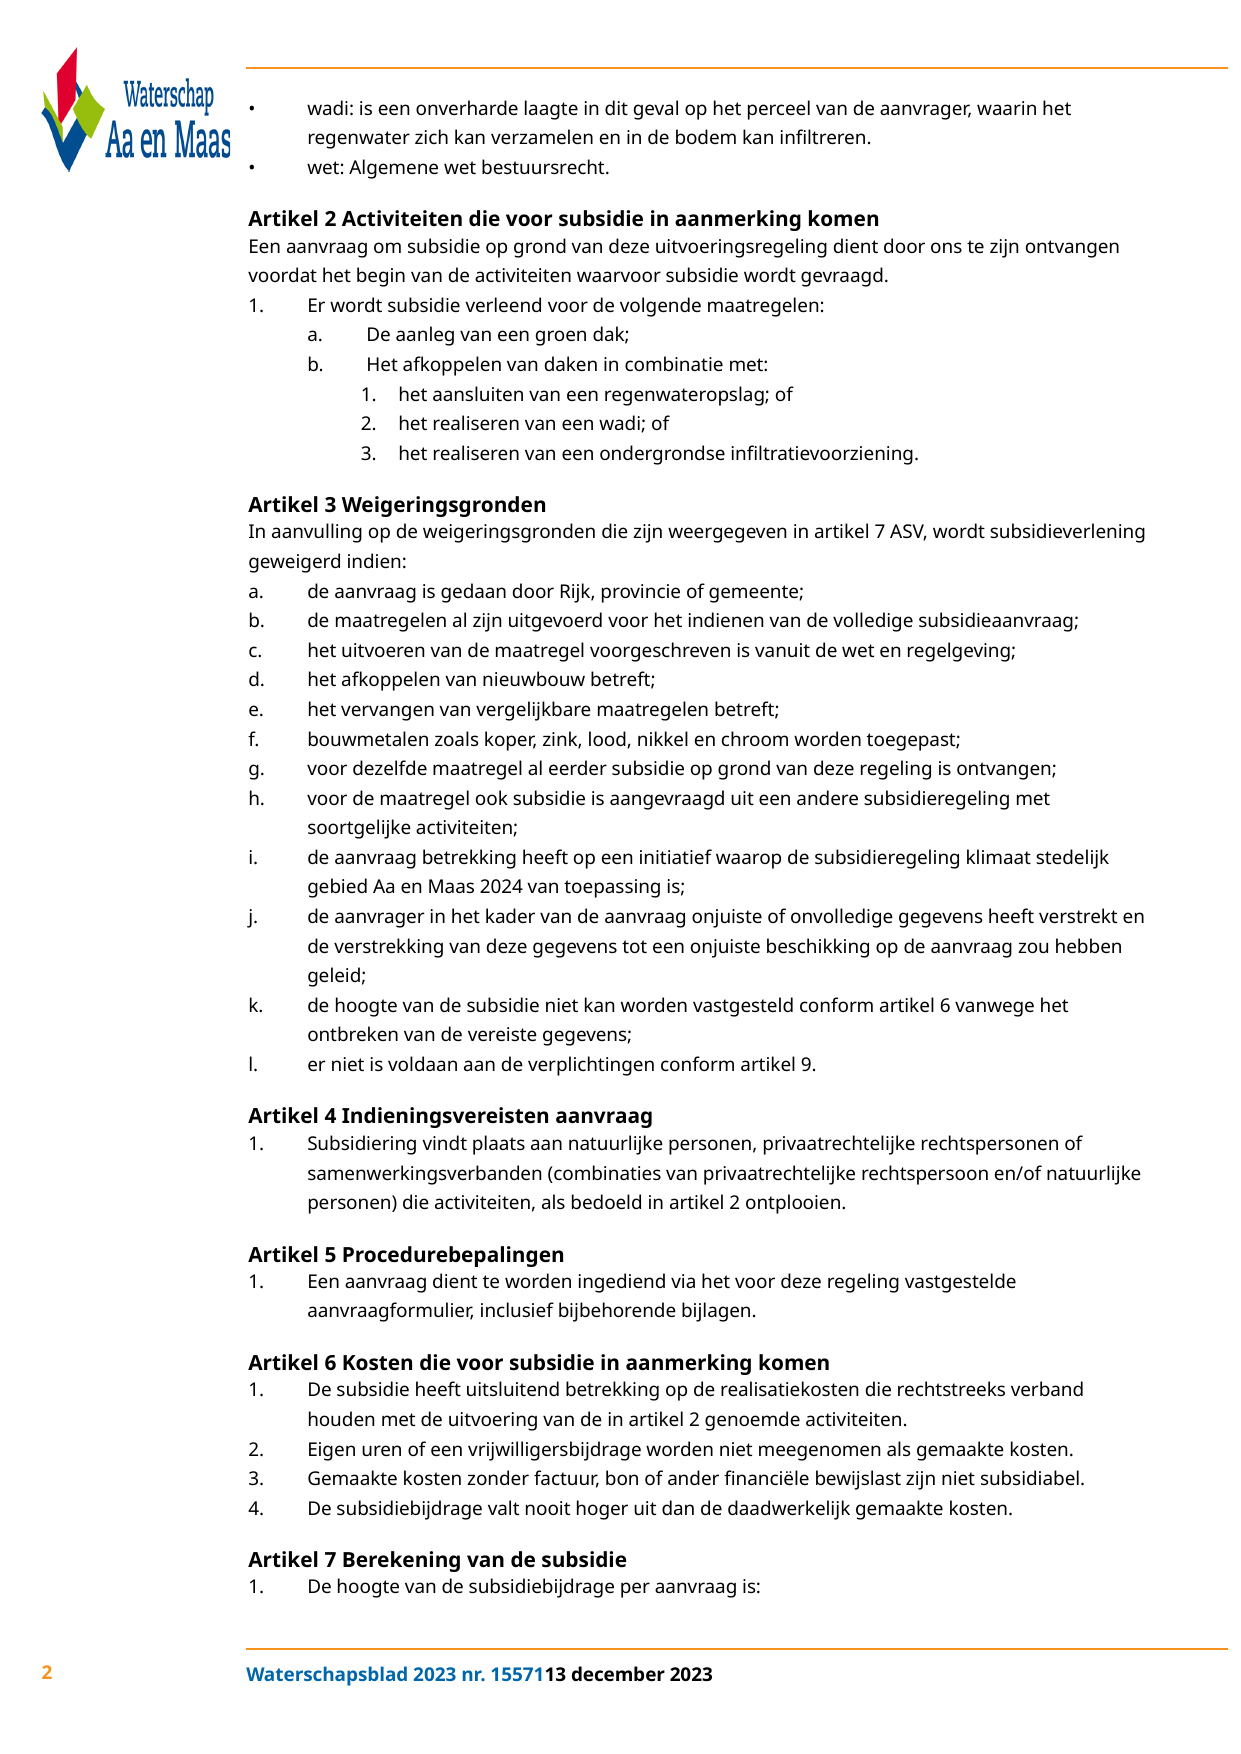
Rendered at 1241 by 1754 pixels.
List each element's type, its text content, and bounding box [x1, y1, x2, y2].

text Artikel 5 Procedurebepalingen [248, 1240, 1152, 1268]
list er niet is voldaan aan de verplichtingen conform artikel 9. [248, 1051, 1152, 1077]
list wadi: is een onverharde laagte in dit geval op het perceel van de aanvrager, waarin het regenwater zich kan verzamelen en in de bodem kan infiltreren. [248, 95, 1152, 150]
list voor de maatregel ook subsidie is aangevraagd uit een andere subsidieregeling met soortgelijke activiteiten; [248, 785, 1152, 840]
list de hoogte van de subsidie niet kan worden vastgesteld conform artikel 6 vanwege het ontbreken van de vereiste gegevens; [248, 992, 1152, 1047]
list het realiseren van een ondergrondse infiltratievoorziening. [361, 440, 1152, 466]
list wet: Algemene wet bestuursrecht. [248, 154, 1152, 180]
list het afkoppelen van nieuwbouw betreft; [248, 667, 1152, 692]
list het aansluiten van een regenwateropslag; of [361, 381, 1152, 406]
list Een aanvraag dient te worden ingediend via het voor deze regeling vastgestelde aanvraagformulier, inclusief bijbehorende bijlagen. [248, 1268, 1152, 1323]
list de aanvraag is gedaan door Rijk, provincie of gemeente; [248, 578, 1152, 604]
list bouwmetalen zoals koper, zink, lood, nikkel en chroom worden toegepast; [248, 726, 1152, 752]
list De subsidiebijdrage valt nooit hoger uit dan de daadwerkelijk gemaakte kosten. [248, 1495, 1152, 1521]
text Een aanvraag om subsidie op grond van deze uitvoeringsregeling dient door ons te zijn ontvangen voordat het begin van de activiteiten waarvoor subsidie wordt gevraagd. [248, 233, 1152, 288]
list De aanleg van een groen dak; [307, 322, 1152, 347]
list voor dezelfde maatregel al eerder subsidie op grond van deze regeling is ontvangen; [248, 755, 1152, 781]
list het vervangen van vergelijkbare maatregelen betreft; [248, 696, 1152, 722]
text Artikel 3 Weigeringsgronden [248, 490, 1152, 519]
list het uitvoeren van de maatregel voorgeschreven is vanuit de wet en regelgeving; [248, 637, 1152, 663]
text Artikel 6 Kosten die voor subsidie in aanmerking komen [248, 1348, 1152, 1377]
picture [41, 47, 231, 172]
list Eigen uren of een vrijwilligersbijdrage worden niet meegenomen als gemaakte kosten. [248, 1436, 1152, 1461]
list De subsidie heeft uitsluitend betrekking op de realisatiekosten die rechtstreeks verband houden met de uitvoering van de in artikel 2 genoemde activiteiten. [248, 1377, 1152, 1432]
list De hoogte van de subsidiebijdrage per aanvraag is: [248, 1574, 1152, 1599]
list de maatregelen al zijn uitgevoerd voor het indienen van de volledige subsidieaanvraag; [248, 607, 1152, 633]
text In aanvulling op de weigeringsgronden die zijn weergegeven in artikel 7 ASV, wordt subsidieverlening geweigerd indien: [248, 519, 1152, 574]
text Artikel 4 Indieningsvereisten aanvraag [248, 1102, 1152, 1130]
list Subsidiering vindt plaats aan natuurlijke personen, privaatrechtelijke rechtspersonen of samenwerkingsverbanden (combinaties van privaatrechtelijke rechtspersoon en/of natuurlijke personen) die activiteiten, als bedoeld in artikel 2 ontplooien. [248, 1130, 1152, 1215]
list Het afkoppelen van daken in combinatie met: [307, 351, 1152, 377]
list het realiseren van een wadi; of [361, 410, 1152, 436]
list Gemaakte kosten zonder factuur, bon of ander financiële bewijslast zijn niet subsidiabel. [248, 1465, 1152, 1491]
list de aanvraag betrekking heeft op een initiatief waarop de subsidieregeling klimaat stedelijk gebied Aa en Maas 2024 van toepassing is; [248, 844, 1152, 899]
text Artikel 7 Berekening van de subsidie [248, 1545, 1152, 1574]
list de aanvrager in het kader van de aanvraag onjuiste of onvolledige gegevens heeft verstrekt en de verstrekking van deze gegevens tot een onjuiste beschikking op de aanvraag zou hebben geleid; [248, 903, 1152, 988]
text Artikel 2 Activiteiten die voor subsidie in aanmerking komen [248, 204, 1152, 233]
list Er wordt subsidie verleend voor de volgende maatregelen: [248, 292, 1152, 318]
